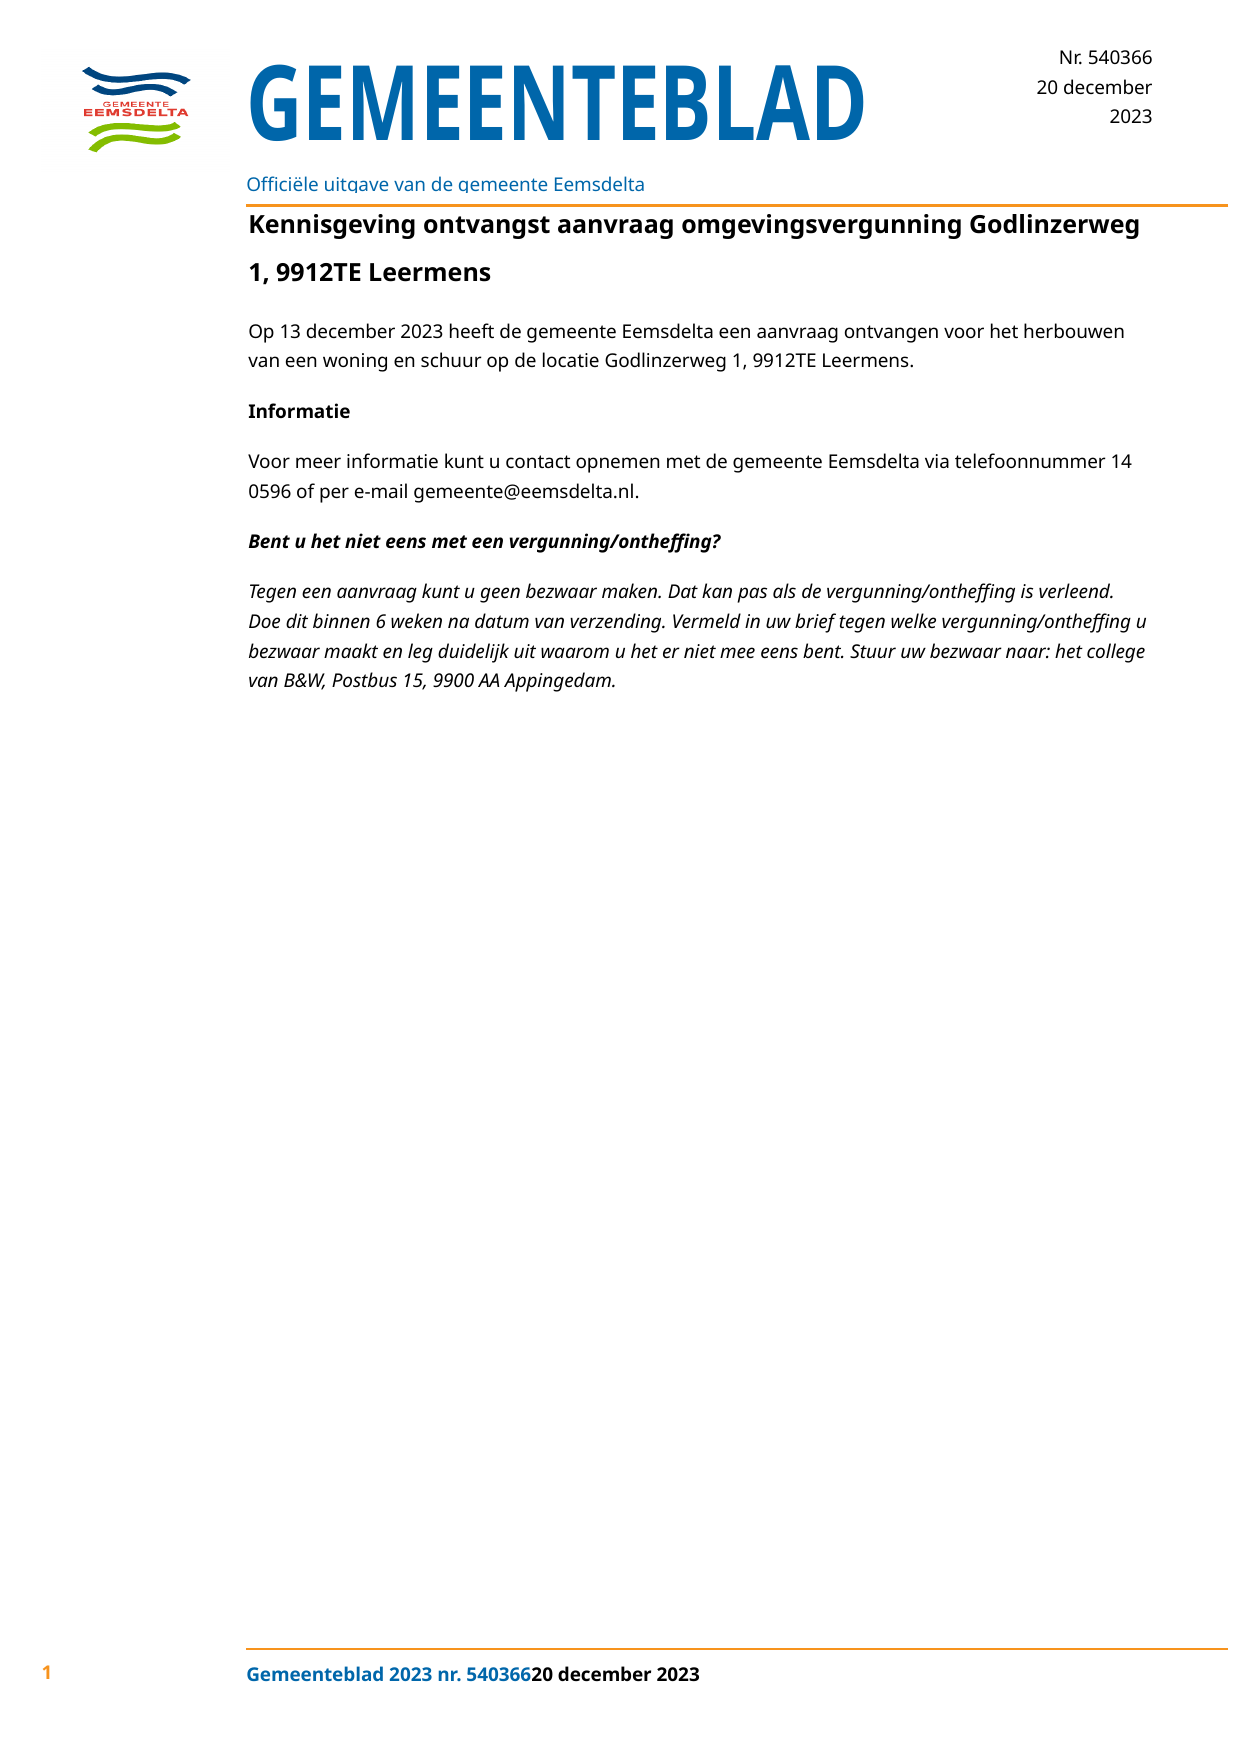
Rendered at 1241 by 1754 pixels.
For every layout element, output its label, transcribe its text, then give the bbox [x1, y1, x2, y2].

text Tegen een aanvraag kunt u geen bezwaar maken. Dat kan pas als de vergunning/ontheffing is verleend. Doe dit binnen 6 weken na datum van verzending. Vermeld in uw brief tegen welke vergunning/ontheffing u bezwaar maakt en leg duidelijk uit waarom u het er niet mee eens bent. Stuur uw bezwaar naar: het college van B&W, Postbus 15, 9900 AA Appingedam. [248, 579, 1152, 693]
text Kennisgeving ontvangst aanvraag omgevingsvergunning Godlinzerweg 1, 9912TE Leermens [248, 207, 1152, 288]
text Informatie [248, 398, 1152, 424]
text Op 13 december 2023 heeft de gemeente Eemsdelta een aanvraag ontvangen voor het herbouwen van een woning en schuur op de locatie Godlinzerweg 1, 9912TE Leermens. [248, 318, 1152, 373]
text Voor meer informatie kunt u contact opnemen met de gemeente Eemsdelta via telefoonnummer 14 0596 of per e-mail gemeente@eemsdelta.nl. [248, 448, 1152, 504]
text Bent u het niet eens met een vergunning/ontheffing? [248, 528, 1152, 554]
picture [41, 47, 231, 172]
